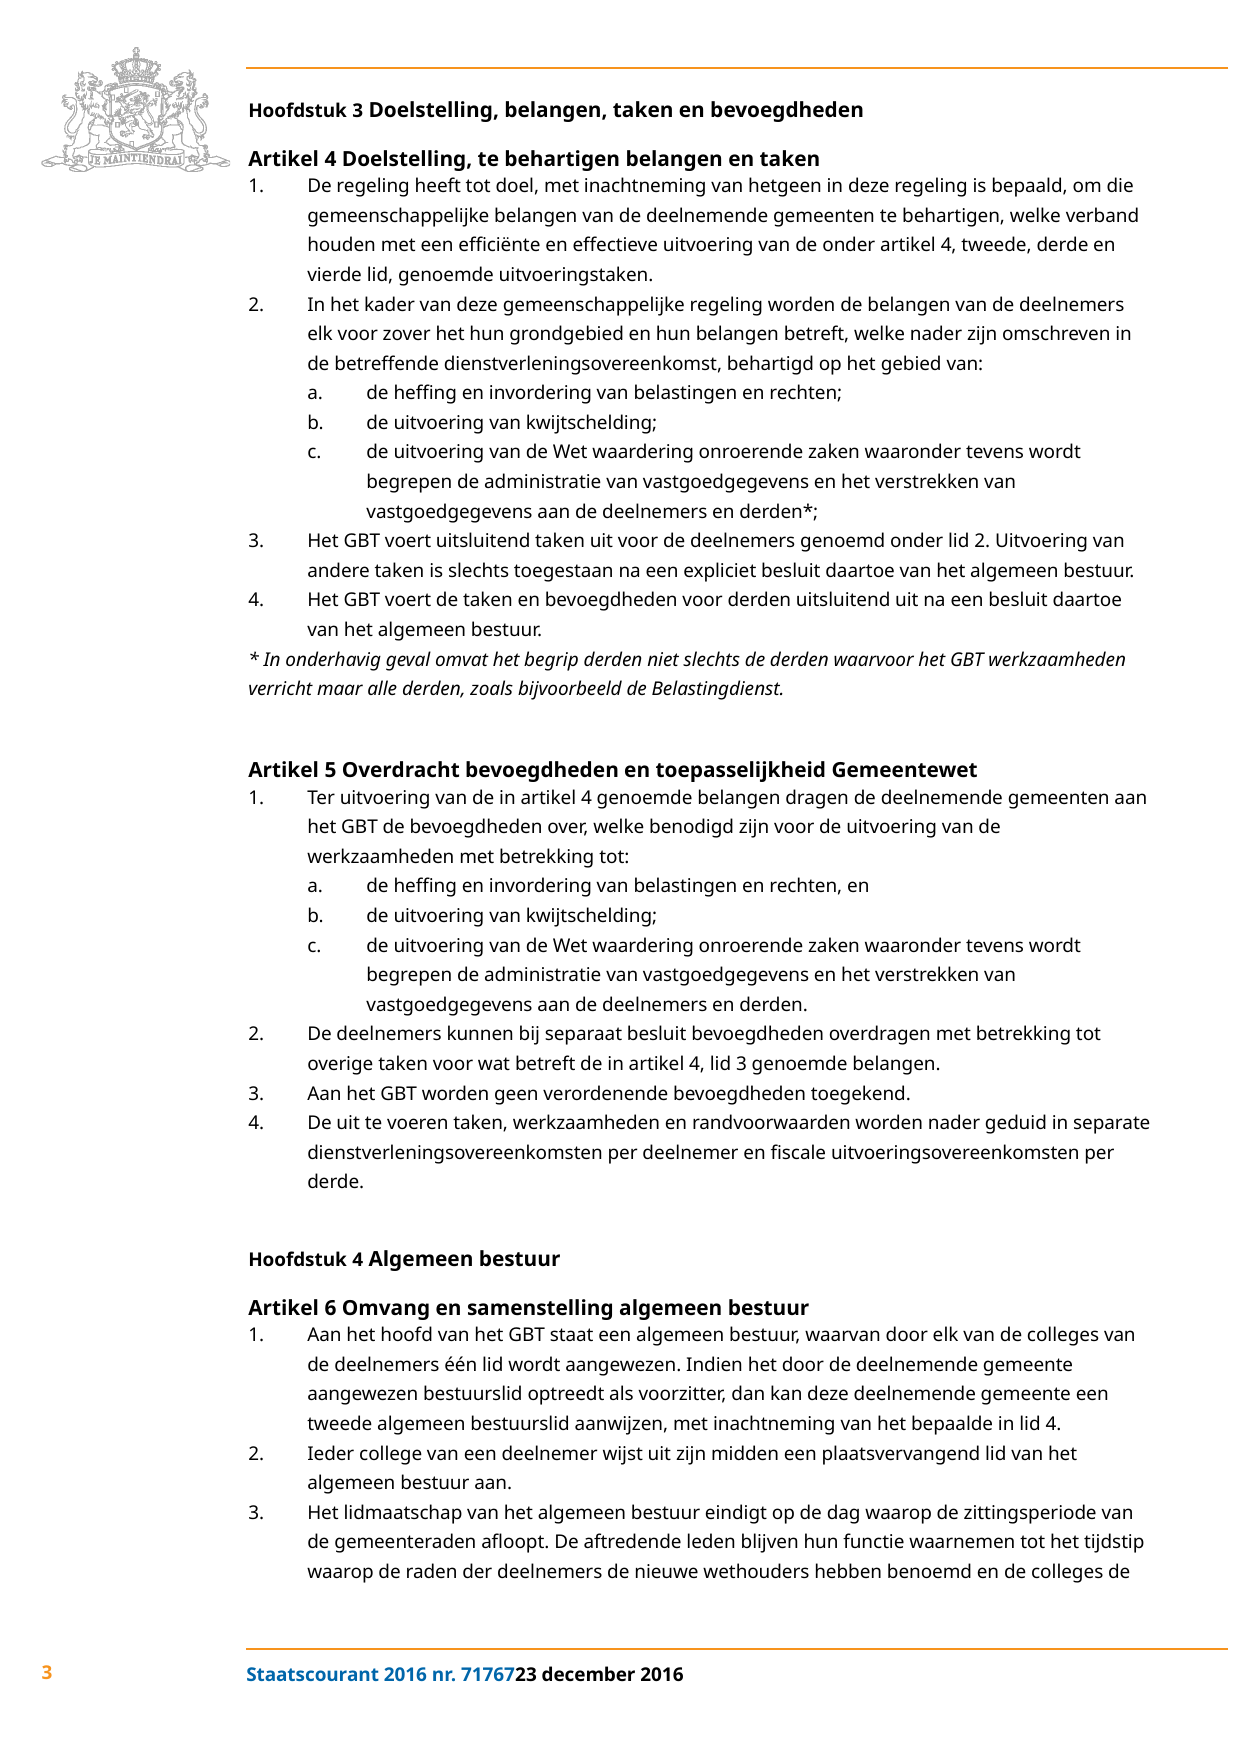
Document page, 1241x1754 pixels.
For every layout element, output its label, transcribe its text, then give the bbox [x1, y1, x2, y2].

list de heffing en invordering van belastingen en rechten; [307, 379, 1152, 405]
list Aan het hoofd van het GBT staat een algemeen bestuur, waarvan door elk van de colleges van de deelnemers één lid wordt aangewezen. Indien het door de deelnemende gemeente aangewezen bestuurslid optreedt als voorzitter, dan kan deze deelnemende gemeente een tweede algemeen bestuurslid aanwijzen, met inachtneming van het bepaalde in lid 4. [248, 1321, 1152, 1436]
list de uitvoering van de Wet waardering onroerende zaken waaronder tevens wordt begrepen de administratie van vastgoedgegevens en het verstrekken van vastgoedgegevens aan de deelnemers en derden*; [307, 439, 1152, 524]
list In het kader van deze gemeenschappelijke regeling worden de belangen van de deelnemers elk voor zover het hun grondgebied en hun belangen betreft, welke nader zijn omschreven in de betreffende dienstverleningsovereenkomst, behartigd op het gebied van: [248, 291, 1152, 376]
text Hoofdstuk 4 Algemeen bestuur [248, 1244, 1152, 1272]
list de uitvoering van kwijtschelding; [307, 902, 1152, 928]
list Het lidmaatschap van het algemeen bestuur eindigt op de dag waarop de zittingsperiode van de gemeenteraden afloopt. De aftredende leden blijven hun functie waarnemen tot het tijdstip waarop de raden der deelnemers de nieuwe wethouders hebben benoemd en de colleges de [248, 1499, 1152, 1584]
text Artikel 5 Overdracht bevoegdheden en toepasselijkheid Gemeentewet [248, 755, 1152, 784]
list Aan het GBT worden geen verordenende bevoegdheden toegekend. [248, 1080, 1152, 1105]
text * In onderhavig geval omvat het begrip derden niet slechts de derden waarvoor het GBT werkzaamheden verricht maar alle derden, zoals bijvoorbeeld de Belastingdienst. [248, 646, 1152, 701]
list de uitvoering van kwijtschelding; [307, 409, 1152, 435]
list de uitvoering van de Wet waardering onroerende zaken waaronder tevens wordt begrepen de administratie van vastgoedgegevens en het verstrekken van vastgoedgegevens aan de deelnemers en derden. [307, 932, 1152, 1017]
text Artikel 4 Doelstelling, te behartigen belangen en taken [248, 144, 1152, 172]
list de heffing en invordering van belastingen en rechten, en [307, 873, 1152, 898]
picture [41, 47, 231, 172]
list De deelnemers kunnen bij separaat besluit bevoegdheden overdragen met betrekking tot overige taken voor wat betreft de in artikel 4, lid 3 genoemde belangen. [248, 1021, 1152, 1076]
list Het GBT voert de taken en bevoegdheden voor derden uitsluitend uit na een besluit daartoe van het algemeen bestuur. [248, 587, 1152, 642]
text Artikel 6 Omvang en samenstelling algemeen bestuur [248, 1293, 1152, 1321]
list De regeling heeft tot doel, met inachtneming van hetgeen in deze regeling is bepaald, om die gemeenschappelijke belangen van de deelnemende gemeenten te behartigen, welke verband houden met een efficiënte en effectieve uitvoering van de onder artikel 4, tweede, derde en vierde lid, genoemde uitvoeringstaken. [248, 172, 1152, 287]
list De uit te voeren taken, werkzaamheden en randvoorwaarden worden nader geduid in separate dienstverleningsovereenkomsten per deelnemer en fiscale uitvoeringsovereenkomsten per derde. [248, 1109, 1152, 1194]
text Hoofdstuk 3 Doelstelling, belangen, taken en bevoegdheden [248, 95, 1152, 123]
list Ter uitvoering van de in artikel 4 genoemde belangen dragen de deelnemende gemeenten aan het GBT de bevoegdheden over, welke benodigd zijn voor de uitvoering van de werkzaamheden met betrekking tot: [248, 784, 1152, 869]
list Het GBT voert uitsluitend taken uit voor de deelnemers genoemd onder lid 2. Uitvoering van andere taken is slechts toegestaan na een expliciet besluit daartoe van het algemeen bestuur. [248, 527, 1152, 583]
list Ieder college van een deelnemer wijst uit zijn midden een plaatsvervangend lid van het algemeen bestuur aan. [248, 1440, 1152, 1495]
